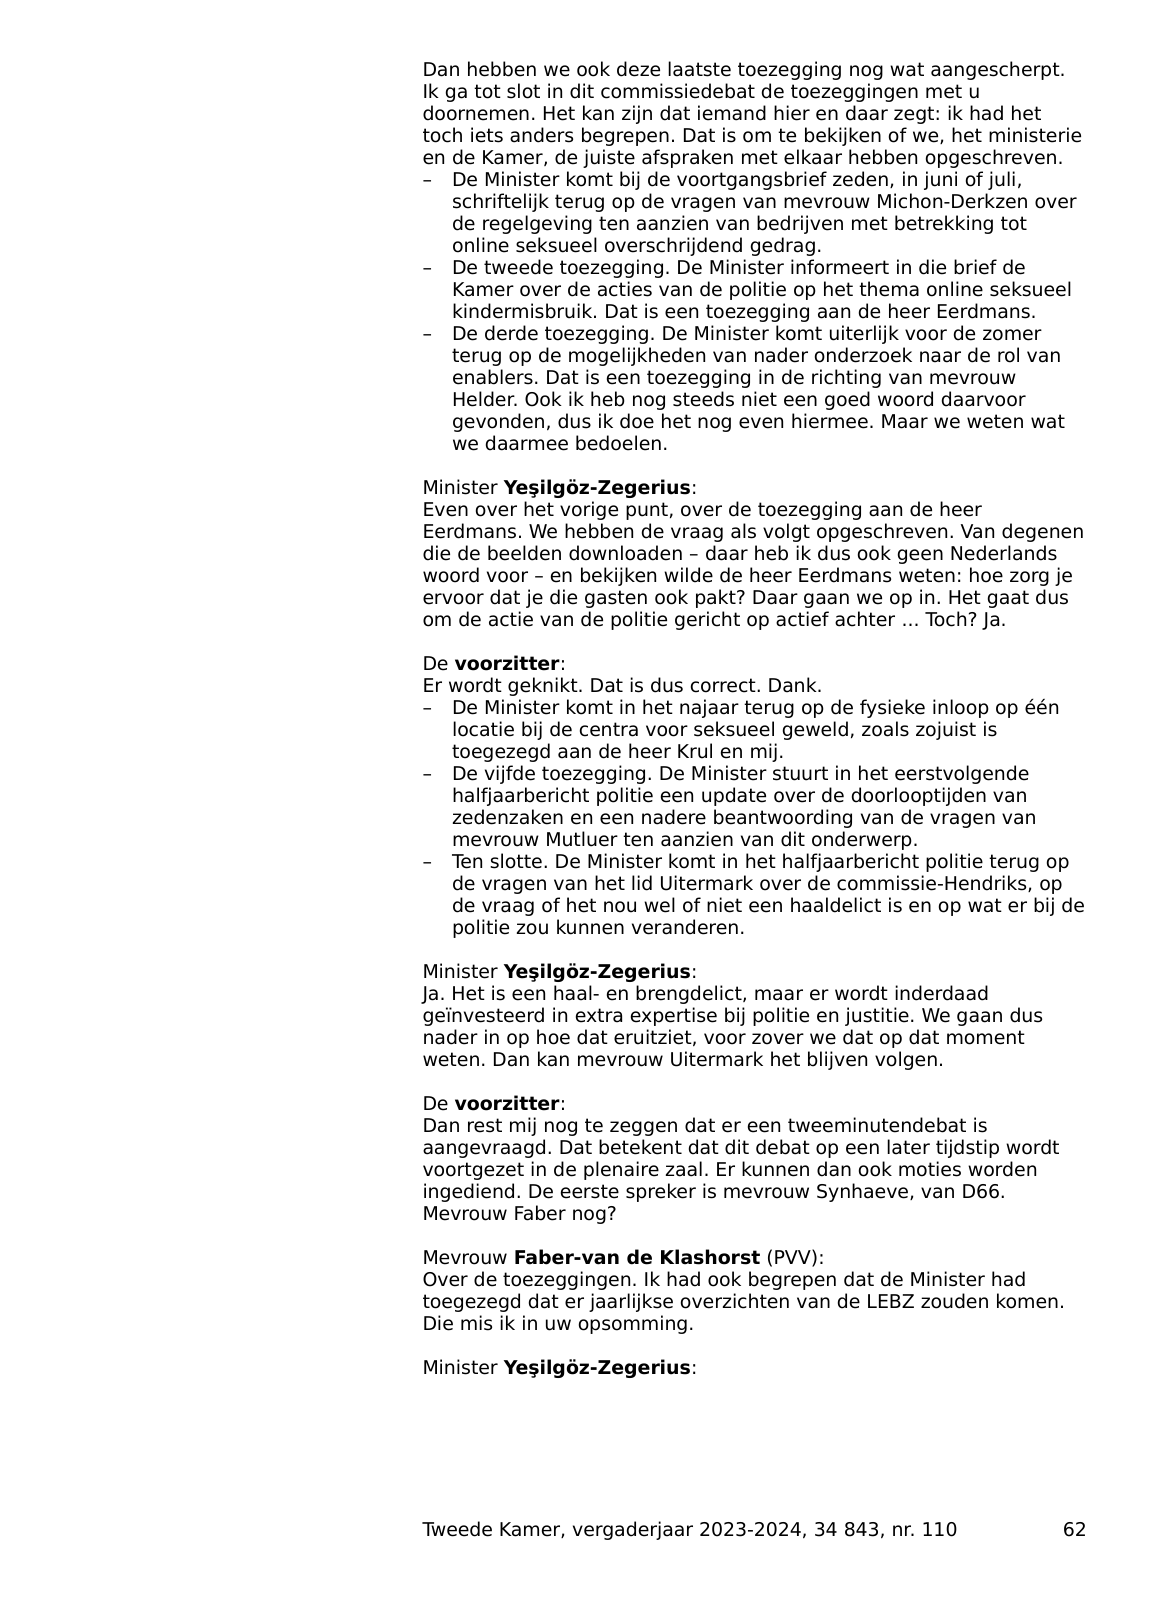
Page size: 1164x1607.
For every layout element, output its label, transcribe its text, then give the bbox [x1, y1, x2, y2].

text De voorzitter: [422, 653, 1087, 675]
text De voorzitter: [422, 1093, 1087, 1115]
text – De Minister komt bij de voortgangsbrief zeden, in juni of juli, schriftelijk terug op de vragen van mevrouw Michon-Derkzen over de regelgeving ten aanzien van bedrijven met betrekking tot online seksueel overschrijdend gedrag. [422, 169, 1087, 257]
text Ik ga tot slot in dit commissiedebat de toezeggingen met u doornemen. Het kan zijn dat iemand hier en daar zegt: ik had het toch iets anders begrepen. Dat is om te bekijken of we, het ministerie en de Kamer, de juiste afspraken met elkaar hebben opgeschreven. [422, 81, 1087, 169]
text Mevrouw Faber-van de Klashorst (PVV): [422, 1247, 1087, 1269]
text – De tweede toezegging. De Minister informeert in die brief de Kamer over de acties van de politie op het thema online seksueel kindermisbruik. Dat is een toezegging aan de heer Eerdmans. [422, 257, 1087, 323]
text Dan rest mij nog te zeggen dat er een tweeminutendebat is aangevraagd. Dat betekent dat dit debat op een later tijdstip wordt voortgezet in de plenaire zaal. Er kunnen dan ook moties worden ingediend. De eerste spreker is mevrouw Synhaeve, van D66. [422, 1115, 1087, 1203]
text – De Minister komt in het najaar terug op de fysieke inloop op één locatie bij de centra voor seksueel geweld, zoals zojuist is toegezegd aan de heer Krul en mij. [422, 697, 1087, 763]
text Dan hebben we ook deze laatste toezegging nog wat aangescherpt. [422, 59, 1087, 81]
text Er wordt geknikt. Dat is dus correct. Dank. [422, 675, 1087, 697]
text Minister Yeşilgöz-Zegerius: [422, 477, 1087, 499]
text – De vijfde toezegging. De Minister stuurt in het eerstvolgende halfjaarbericht politie een update over de doorlooptijden van zedenzaken en een nadere beantwoording van de vragen van mevrouw Mutluer ten aanzien van dit onderwerp. [422, 763, 1087, 851]
text Minister Yeşilgöz-Zegerius: [422, 961, 1087, 983]
text Mevrouw Faber nog? [422, 1203, 1087, 1225]
text Over de toezeggingen. Ik had ook begrepen dat de Minister had toegezegd dat er jaarlijkse overzichten van de LEBZ zouden komen. Die mis ik in uw opsomming. [422, 1269, 1087, 1335]
text Minister Yeşilgöz-Zegerius: [422, 1357, 1087, 1379]
text Ja. Het is een haal- en brengdelict, maar er wordt inderdaad geïnvesteerd in extra expertise bij politie en justitie. We gaan dus nader in op hoe dat eruitziet, voor zover we dat op dat moment weten. Dan kan mevrouw Uitermark het blijven volgen. [422, 983, 1087, 1071]
text – De derde toezegging. De Minister komt uiterlijk voor de zomer terug op de mogelijkheden van nader onderzoek naar de rol van enablers. Dat is een toezegging in de richting van mevrouw Helder. Ook ik heb nog steeds niet een goed woord daarvoor gevonden, dus ik doe het nog even hiermee. Maar we weten wat we daarmee bedoelen. [422, 323, 1087, 455]
text Even over het vorige punt, over de toezegging aan de heer Eerdmans. We hebben de vraag als volgt opgeschreven. Van degenen die de beelden downloaden – daar heb ik dus ook geen Nederlands woord voor – en bekijken wilde de heer Eerdmans weten: hoe zorg je ervoor dat je die gasten ook pakt? Daar gaan we op in. Het gaat dus om de actie van de politie gericht op actief achter ... Toch? Ja. [422, 499, 1087, 631]
text – Ten slotte. De Minister komt in het halfjaarbericht politie terug op de vragen van het lid Uitermark over de commissie-Hendriks, op de vraag of het nou wel of niet een haaldelict is en op wat er bij de politie zou kunnen veranderen. [422, 851, 1087, 939]
